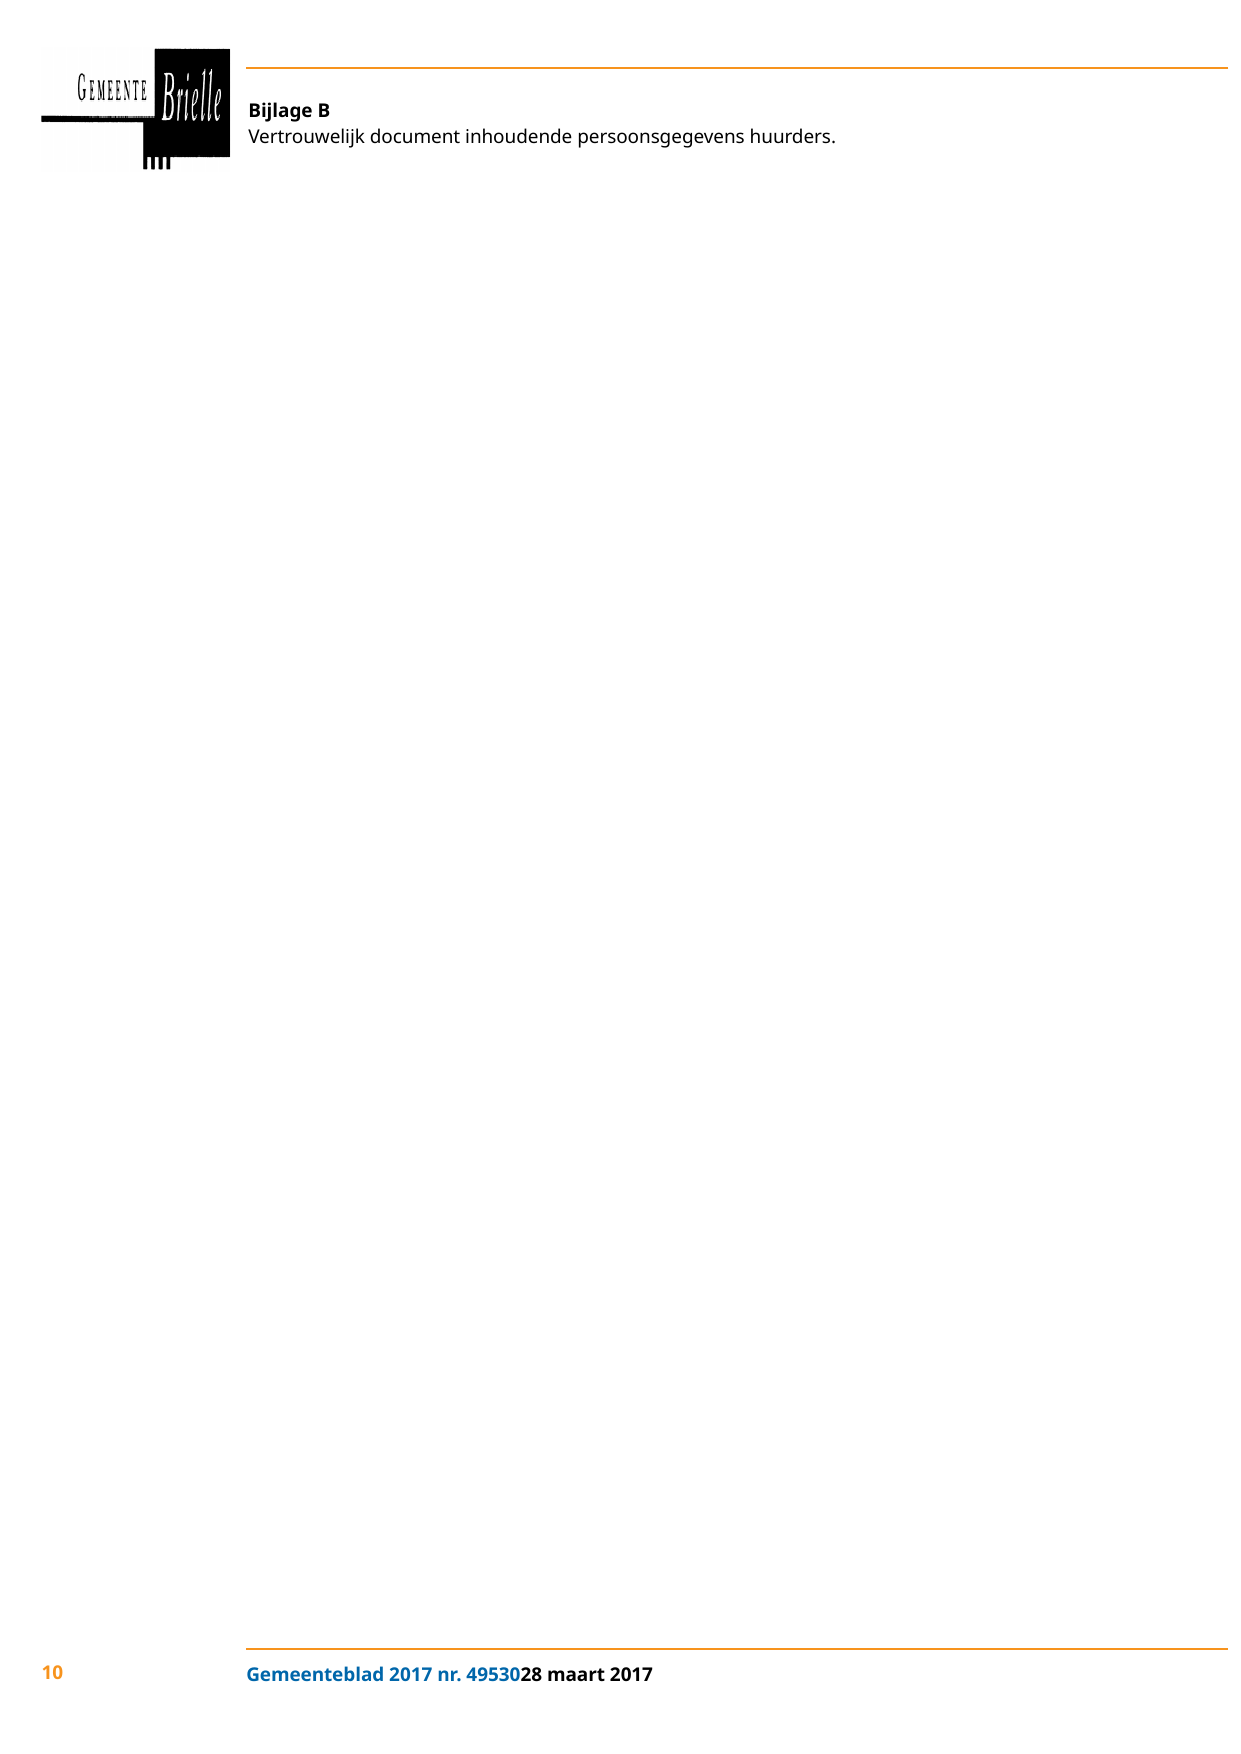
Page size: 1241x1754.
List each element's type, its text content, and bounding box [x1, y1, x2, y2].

text Bijlage B [248, 95, 1152, 123]
picture [41, 47, 231, 172]
text Vertrouwelijk document inhoudende persoonsgegevens huurders. [248, 123, 1152, 149]
